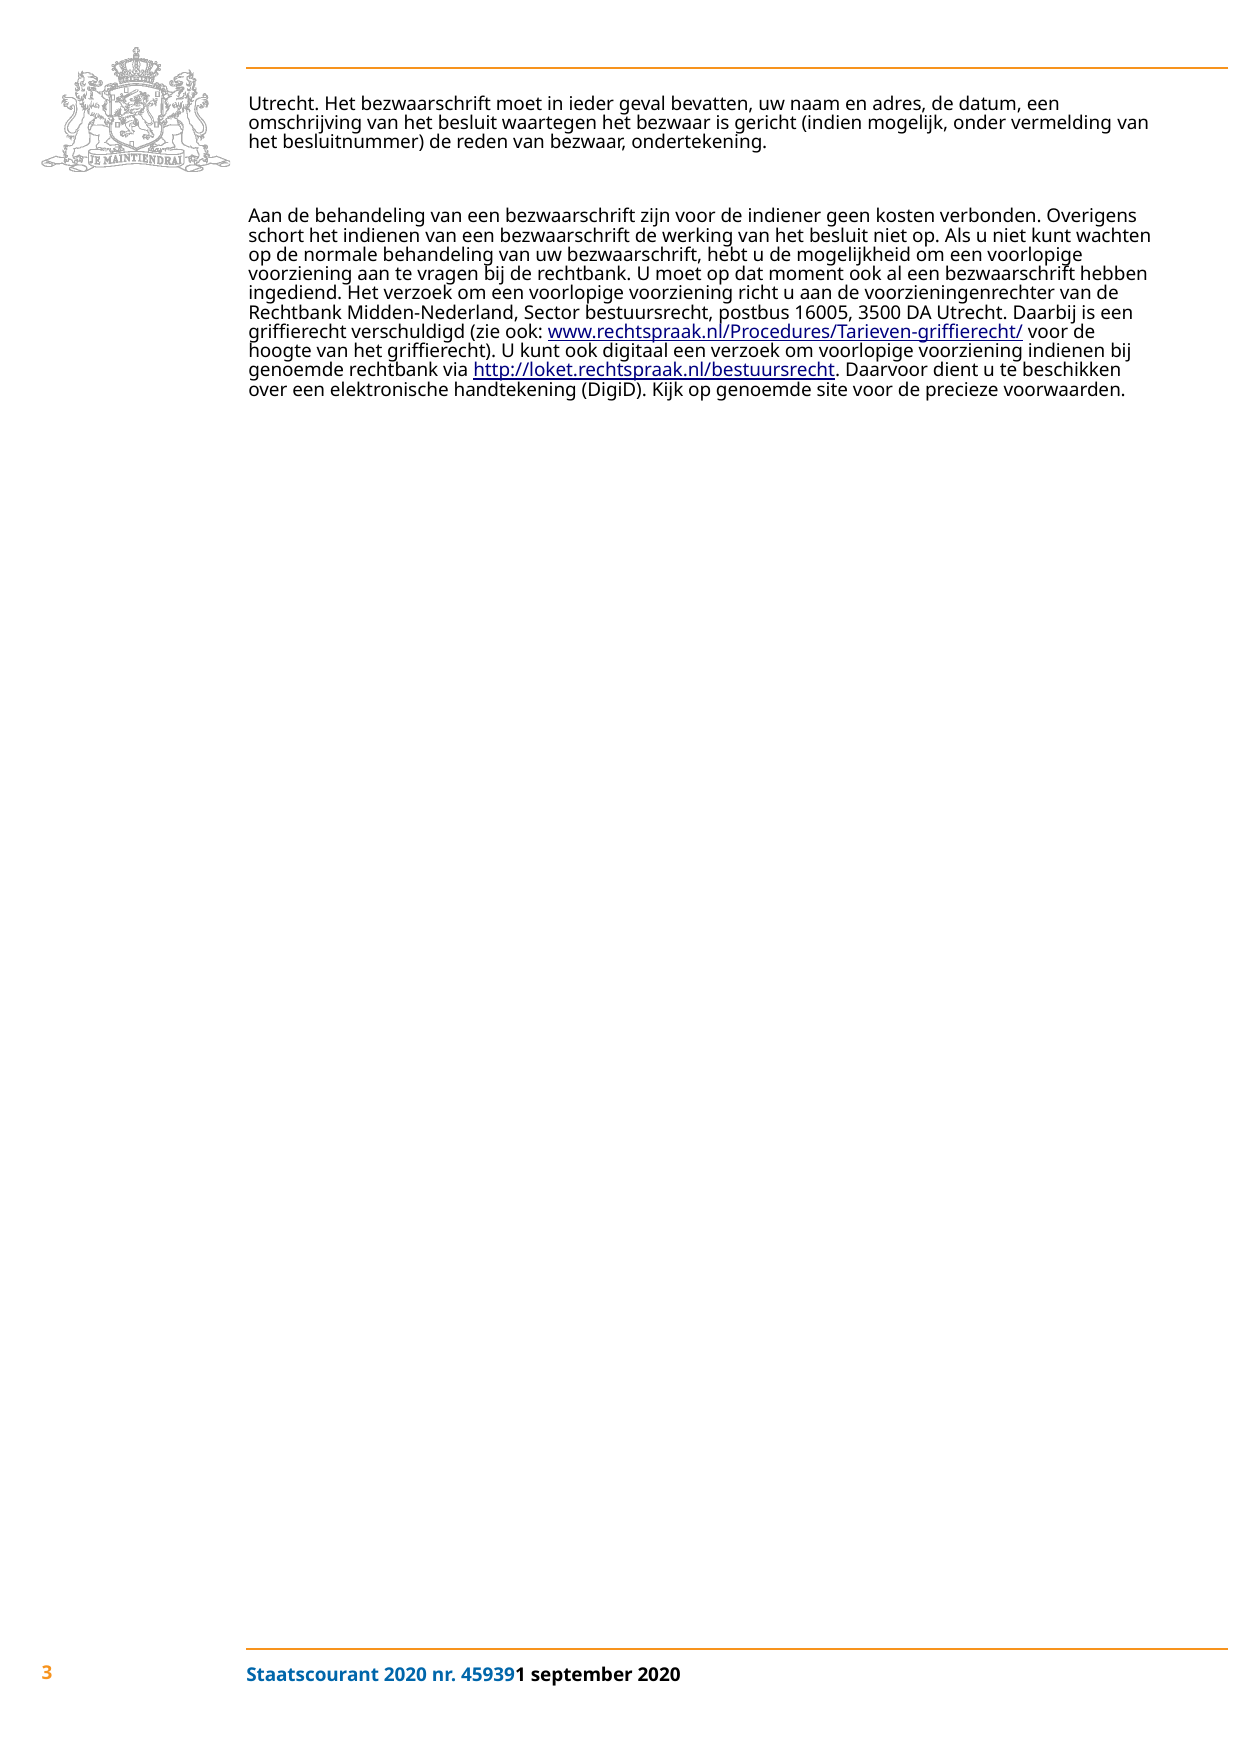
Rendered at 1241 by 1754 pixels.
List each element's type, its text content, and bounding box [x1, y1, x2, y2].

text Utrecht. Het bezwaarschrift moet in ieder geval bevatten, uw naam en adres, de datum, een omschrijving van het besluit waartegen het bezwaar is gericht (indien mogelijk, onder vermelding van het besluitnummer) de reden van bezwaar, ondertekening. [248, 95, 1152, 153]
picture [41, 47, 231, 172]
text Aan de behandeling van een bezwaarschrift zijn voor de indiener geen kosten verbonden. Overigens schort het indienen van een bezwaarschrift de werking van het besluit niet op. Als u niet kunt wachten op de normale behandeling van uw bezwaarschrift, hebt u de mogelijkheid om een voorlopige voorziening aan te vragen bij de rechtbank. U moet op dat moment ook al een bezwaarschrift hebben ingediend. Het verzoek om een voorlopige voorziening richt u aan de voorzieningenrechter van de Rechtbank Midden-Nederland, Sector bestuursrecht, postbus 16005, 3500 DA Utrecht. Daarbij is een griffierecht verschuldigd (zie ook: www.rechtspraak.nl/Procedures/Tarieven-griffierecht/ voor de hoogte van het griffierecht). U kunt ook digitaal een verzoek om voorlopige voorziening indienen bij genoemde rechtbank via http://loket.rechtspraak.nl/bestuursrecht. Daarvoor dient u te beschikken over een elektronische handtekening (DigiD). Kijk op genoemde site voor de precieze voorwaarden. [248, 207, 1152, 400]
